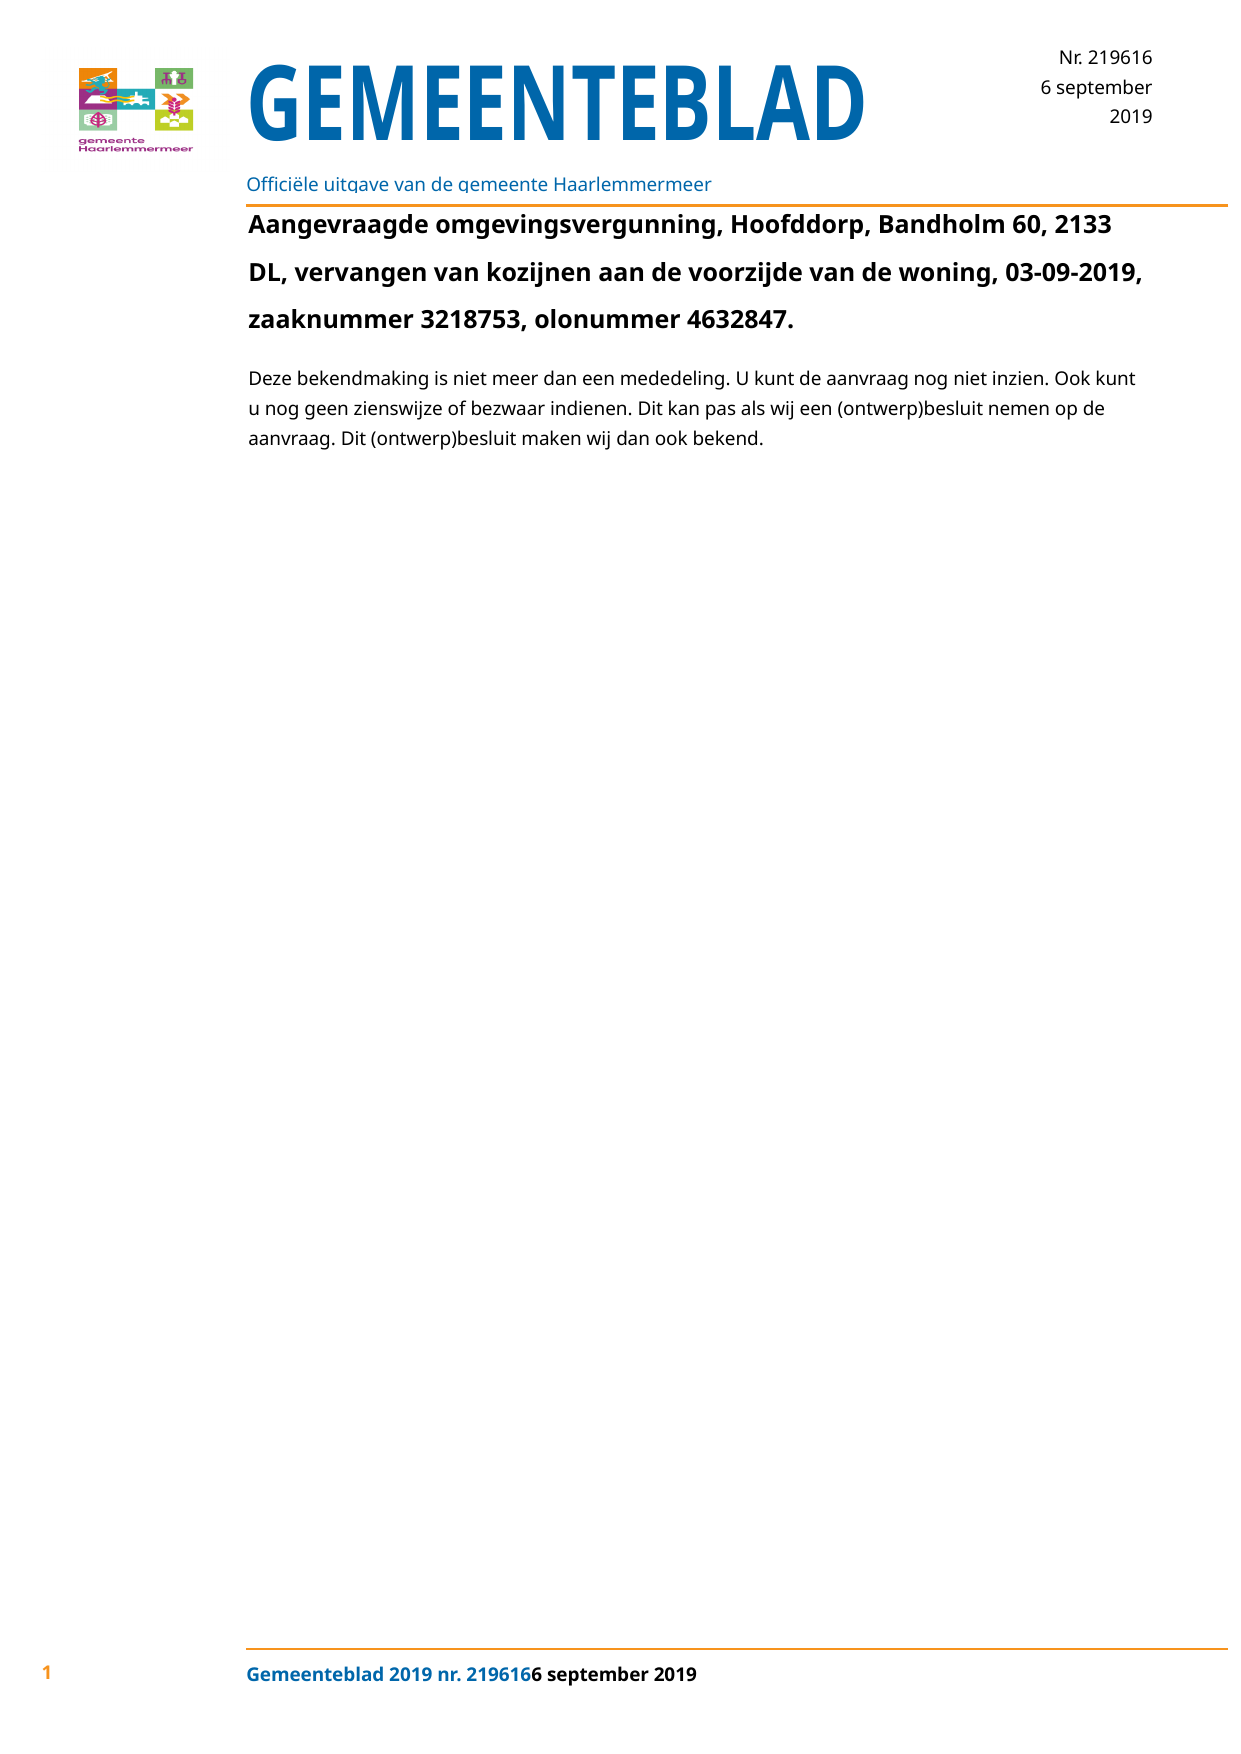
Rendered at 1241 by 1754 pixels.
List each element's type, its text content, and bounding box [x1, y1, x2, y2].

text Aangevraagde omgevingsvergunning, Hoofddorp, Bandholm 60, 2133 DL, vervangen van kozijnen aan de voorzijde van de woning, 03-09-2019, zaaknummer 3218753, olonummer 4632847. [248, 207, 1152, 336]
text Deze bekendmaking is niet meer dan een mededeling. U kunt de aanvraag nog niet inzien. Ook kunt u nog geen zienswijze of bezwaar indienen. Dit kan pas als wij een (ontwerp)besluit nemen op de aanvraag. Dit (ontwerp)besluit maken wij dan ook bekend. [248, 366, 1152, 450]
picture [41, 47, 231, 172]
